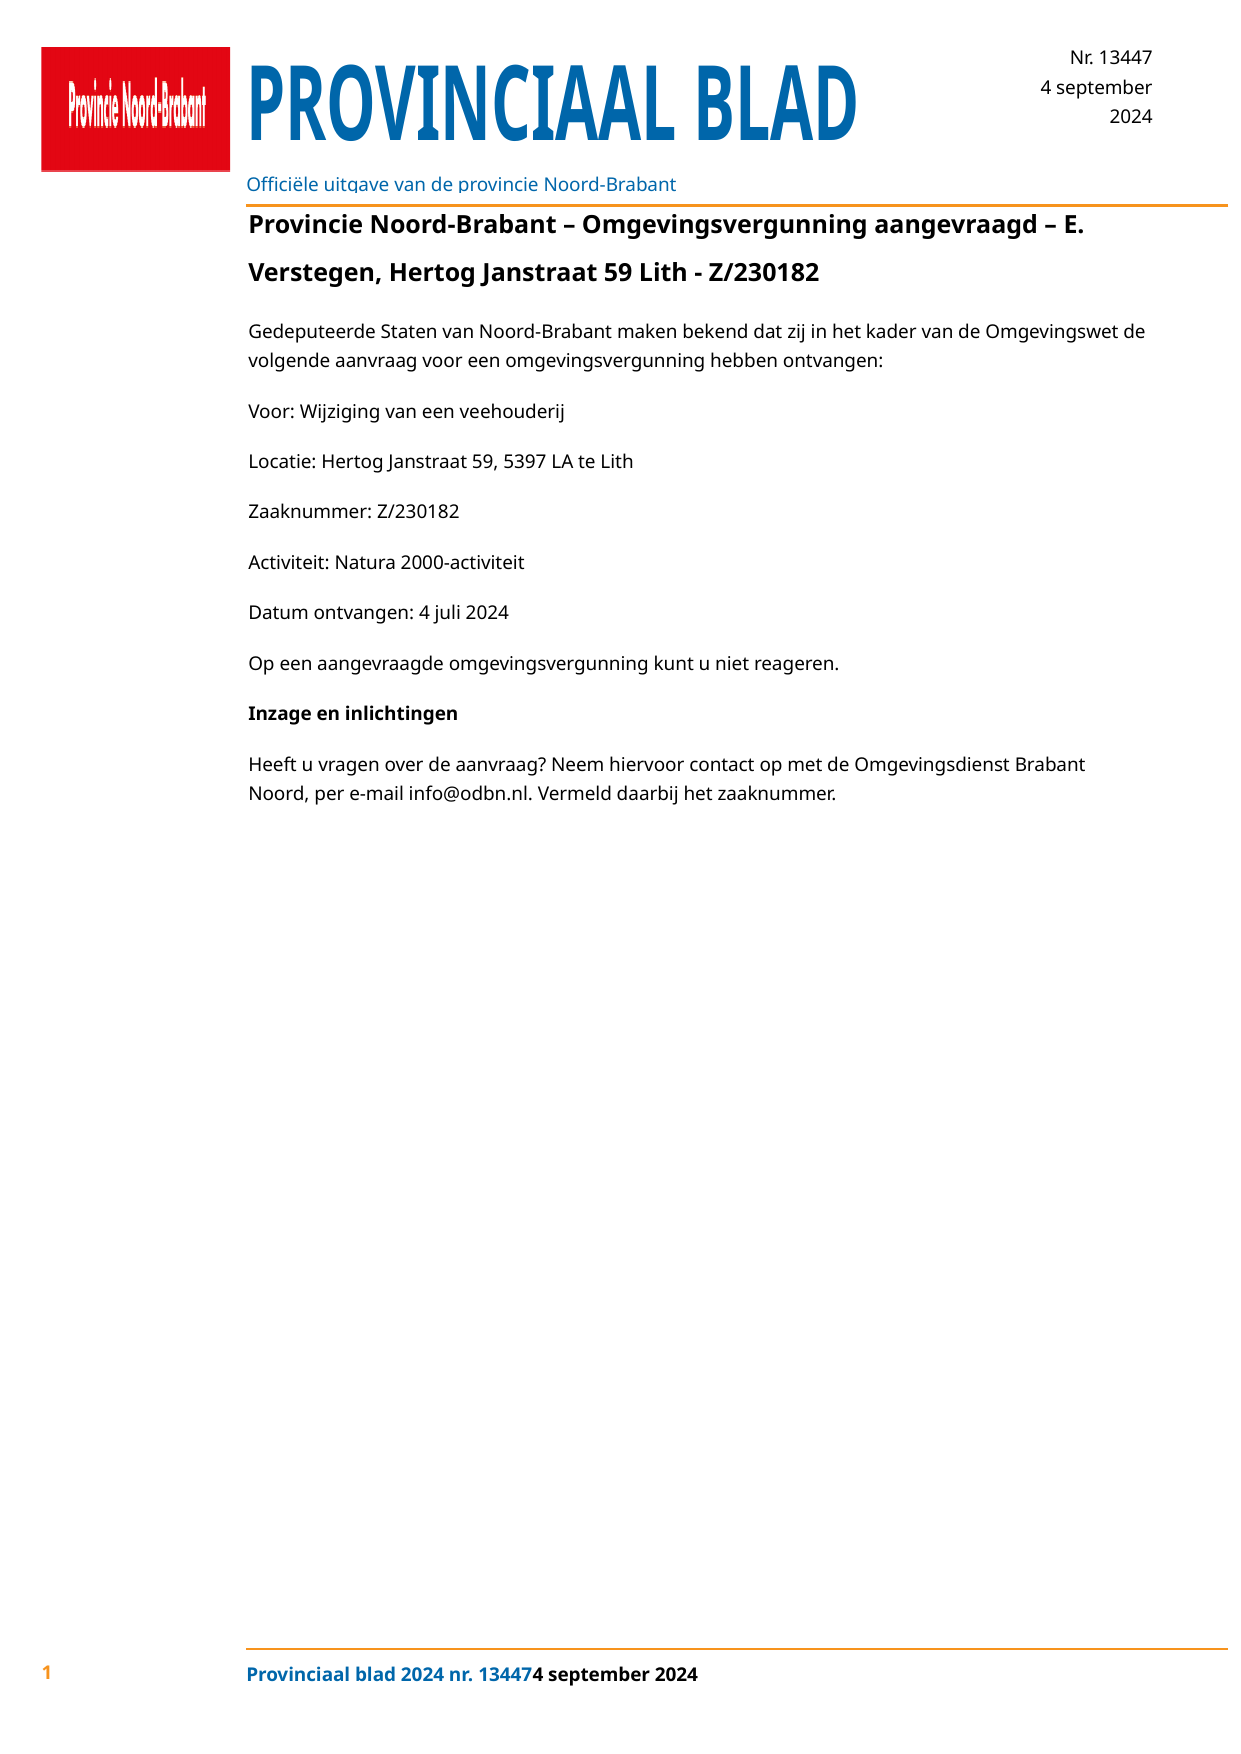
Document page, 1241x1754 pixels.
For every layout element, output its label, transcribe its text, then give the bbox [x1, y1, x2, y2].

text Locatie: Hertog Janstraat 59, 5397 LA te Lith [248, 448, 1152, 474]
text Gedeputeerde Staten van Noord-Brabant maken bekend dat zij in het kader van de Omgevingswet de volgende aanvraag voor een omgevingsvergunning hebben ontvangen: [248, 318, 1152, 373]
text Datum ontvangen: 4 juli 2024 [248, 599, 1152, 625]
text Inzage en inlichtingen [248, 700, 1152, 726]
text Activiteit: Natura 2000-activiteit [248, 549, 1152, 575]
picture [41, 47, 231, 172]
text Op een aangevraagde omgevingsvergunning kunt u niet reageren. [248, 650, 1152, 676]
text Voor: Wijziging van een veehouderij [248, 398, 1152, 424]
text Zaaknummer: Z/230182 [248, 499, 1152, 524]
text Heeft u vragen over de aanvraag? Neem hiervoor contact op met de Omgevingsdienst Brabant Noord, per e-mail info@odbn.nl. Vermeld daarbij het zaaknummer. [248, 751, 1152, 806]
text Provincie Noord-Brabant – Omgevingsvergunning aangevraagd – E. Verstegen, Hertog Janstraat 59 Lith - Z/230182 [248, 207, 1152, 288]
